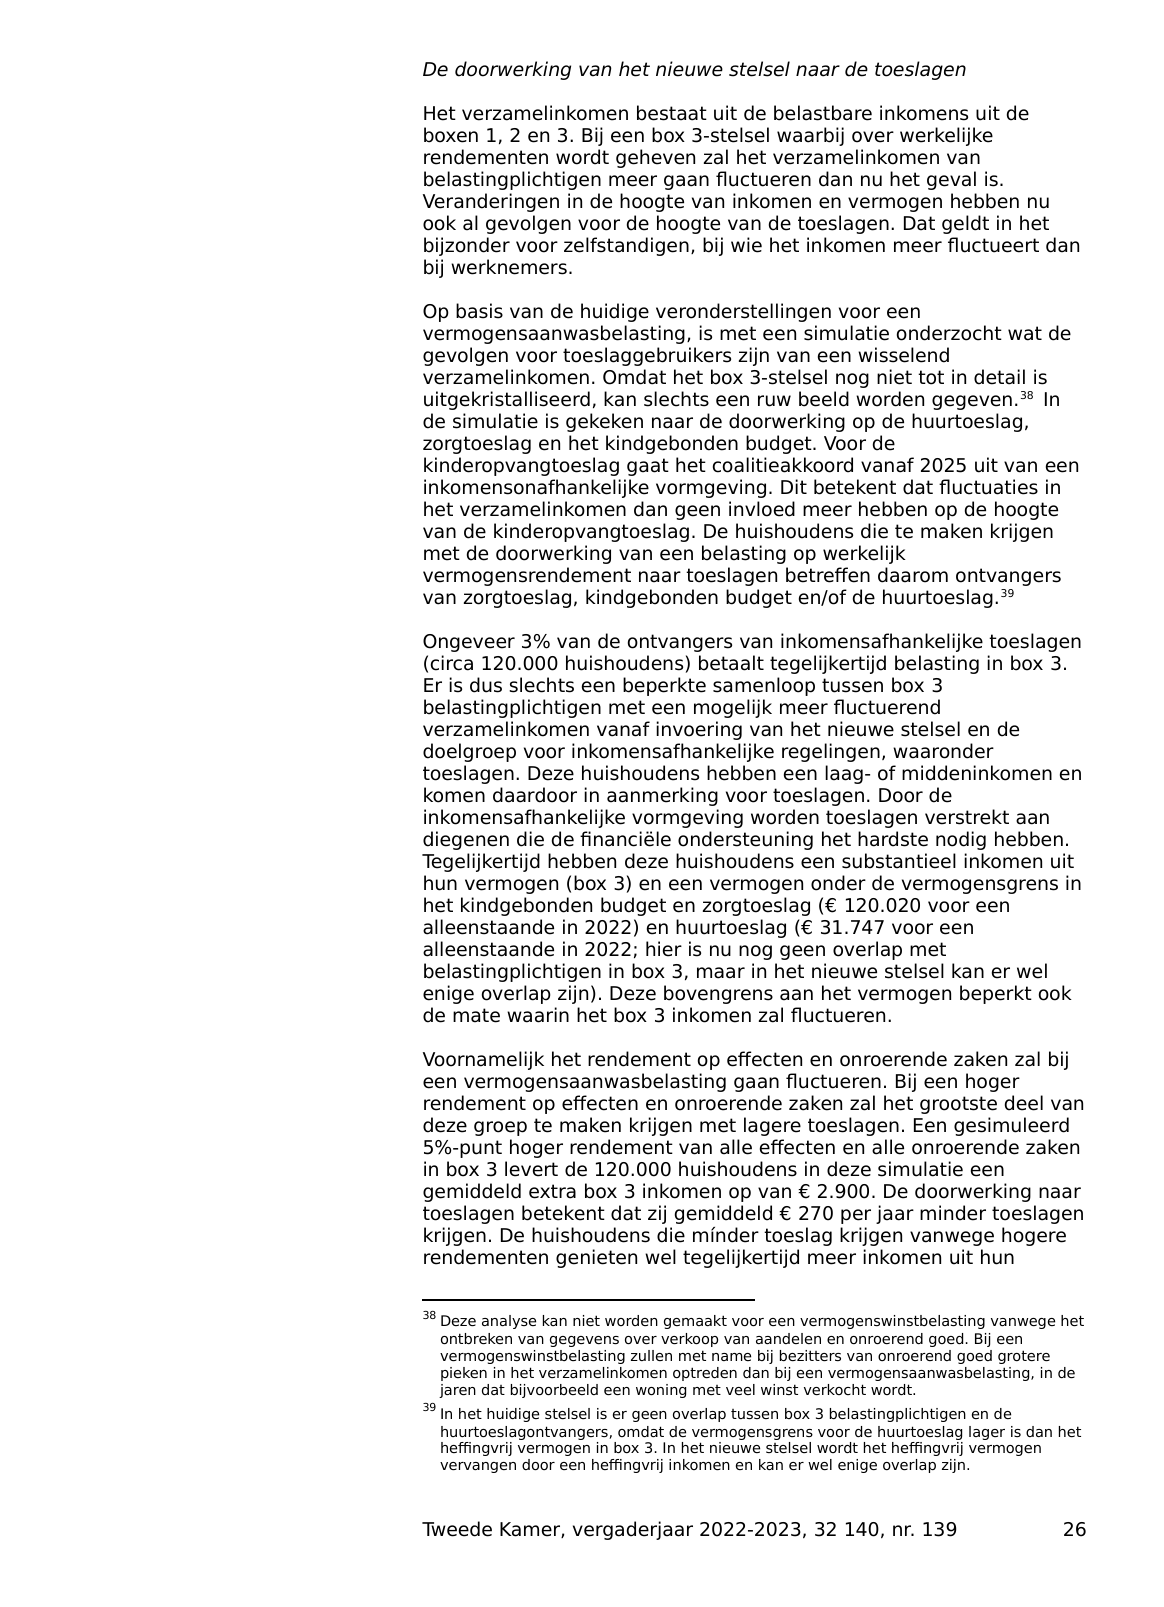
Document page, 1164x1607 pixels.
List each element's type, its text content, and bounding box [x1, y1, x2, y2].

text Op basis van de huidige veronderstellingen voor een vermogensaanwasbelasting, is met een simulatie onderzocht wat de gevolgen voor toeslaggebruikers zijn van een wisselend verzamelinkomen. Omdat het box 3-stelsel nog niet tot in detail is uitgekristalliseerd, kan slechts een ruw beeld worden gegeven. In de simulatie is gekeken naar de doorwerking op de huurtoeslag, zorgtoeslag en het kindgebonden budget. Voor de kinderopvangtoeslag gaat het coalitieakkoord vanaf 2025 uit van een inkomensonafhankelijke vormgeving. Dit betekent dat fluctuaties in het verzamelinkomen dan geen invloed meer hebben op de hoogte van de kinderopvangtoeslag. De huishoudens die te maken krijgen met de doorwerking van een belasting op werkelijk vermogensrendement naar toeslagen betreffen daarom ontvangers van zorgtoeslag, kindgebonden budget en/of de huurtoeslag. [422, 301, 1087, 609]
text Ongeveer 3% van de ontvangers van inkomensafhankelijke toeslagen (circa 120.000 huishoudens) betaalt tegelijkertijd belasting in box 3. Er is dus slechts een beperkte samenloop tussen box 3 belastingplichtigen met een mogelijk meer fluctuerend verzamelinkomen vanaf invoering van het nieuwe stelsel en de doelgroep voor inkomensafhankelijke regelingen, waaronder toeslagen. Deze huishoudens hebben een laag- of middeninkomen en komen daardoor in aanmerking voor toeslagen. Door de inkomensafhankelijke vormgeving worden toeslagen verstrekt aan diegenen die de financiële ondersteuning het hardste nodig hebben. Tegelijkertijd hebben deze huishoudens een substantieel inkomen uit hun vermogen (box 3) en een vermogen onder de vermogensgrens in het kindgebonden budget en zorgtoeslag (€ 120.020 voor een alleenstaande in 2022) en huurtoeslag (€ 31.747 voor een alleenstaande in 2022; hier is nu nog geen overlap met belastingplichtigen in box 3, maar in het nieuwe stelsel kan er wel enige overlap zijn). Deze bovengrens aan het vermogen beperkt ook de mate waarin het box 3 inkomen zal fluctueren. [422, 631, 1087, 1027]
text In het huidige stelsel is er geen overlap tussen box 3 belastingplichtigen en de huurtoeslagontvangers, omdat de vermogensgrens voor de huurtoeslag lager is dan het heffingvrij vermogen in box 3. In het nieuwe stelsel wordt het heffingvrij vermogen vervangen door een heffingvrij inkomen en kan er wel enige overlap zijn. [422, 1402, 1087, 1474]
subtitle De doorwerking van het nieuwe stelsel naar de toeslagen [422, 59, 1087, 81]
text Voornamelijk het rendement op effecten en onroerende zaken zal bij een vermogensaanwasbelasting gaan fluctueren. Bij een hoger rendement op effecten en onroerende zaken zal het grootste deel van deze groep te maken krijgen met lagere toeslagen. Een gesimuleerd 5%-punt hoger rendement van alle effecten en alle onroerende zaken in box 3 levert de 120.000 huishoudens in deze simulatie een gemiddeld extra box 3 inkomen op van € 2.900. De doorwerking naar toeslagen betekent dat zij gemiddeld € 270 per jaar minder toeslagen krijgen. De huishoudens die mínder toeslag krijgen vanwege hogere rendementen genieten wel tegelijkertijd meer inkomen uit hun [422, 1049, 1087, 1269]
text Deze analyse kan niet worden gemaakt voor een vermogenswinstbelasting vanwege het ontbreken van gegevens over verkoop van aandelen en onroerend goed. Bij een vermogenswinstbelasting zullen met name bij bezitters van onroerend goed grotere pieken in het verzamelinkomen optreden dan bij een vermogensaanwasbelasting, in de jaren dat bijvoorbeeld een woning met veel winst verkocht wordt. [422, 1309, 1087, 1399]
text Het verzamelinkomen bestaat uit de belastbare inkomens uit de boxen 1, 2 en 3. Bij een box 3-stelsel waarbij over werkelijke rendementen wordt geheven zal het verzamelinkomen van belastingplichtigen meer gaan fluctueren dan nu het geval is. Veranderingen in de hoogte van inkomen en vermogen hebben nu ook al gevolgen voor de hoogte van de toeslagen. Dat geldt in het bijzonder voor zelfstandigen, bij wie het inkomen meer fluctueert dan bij werknemers. [422, 103, 1087, 279]
